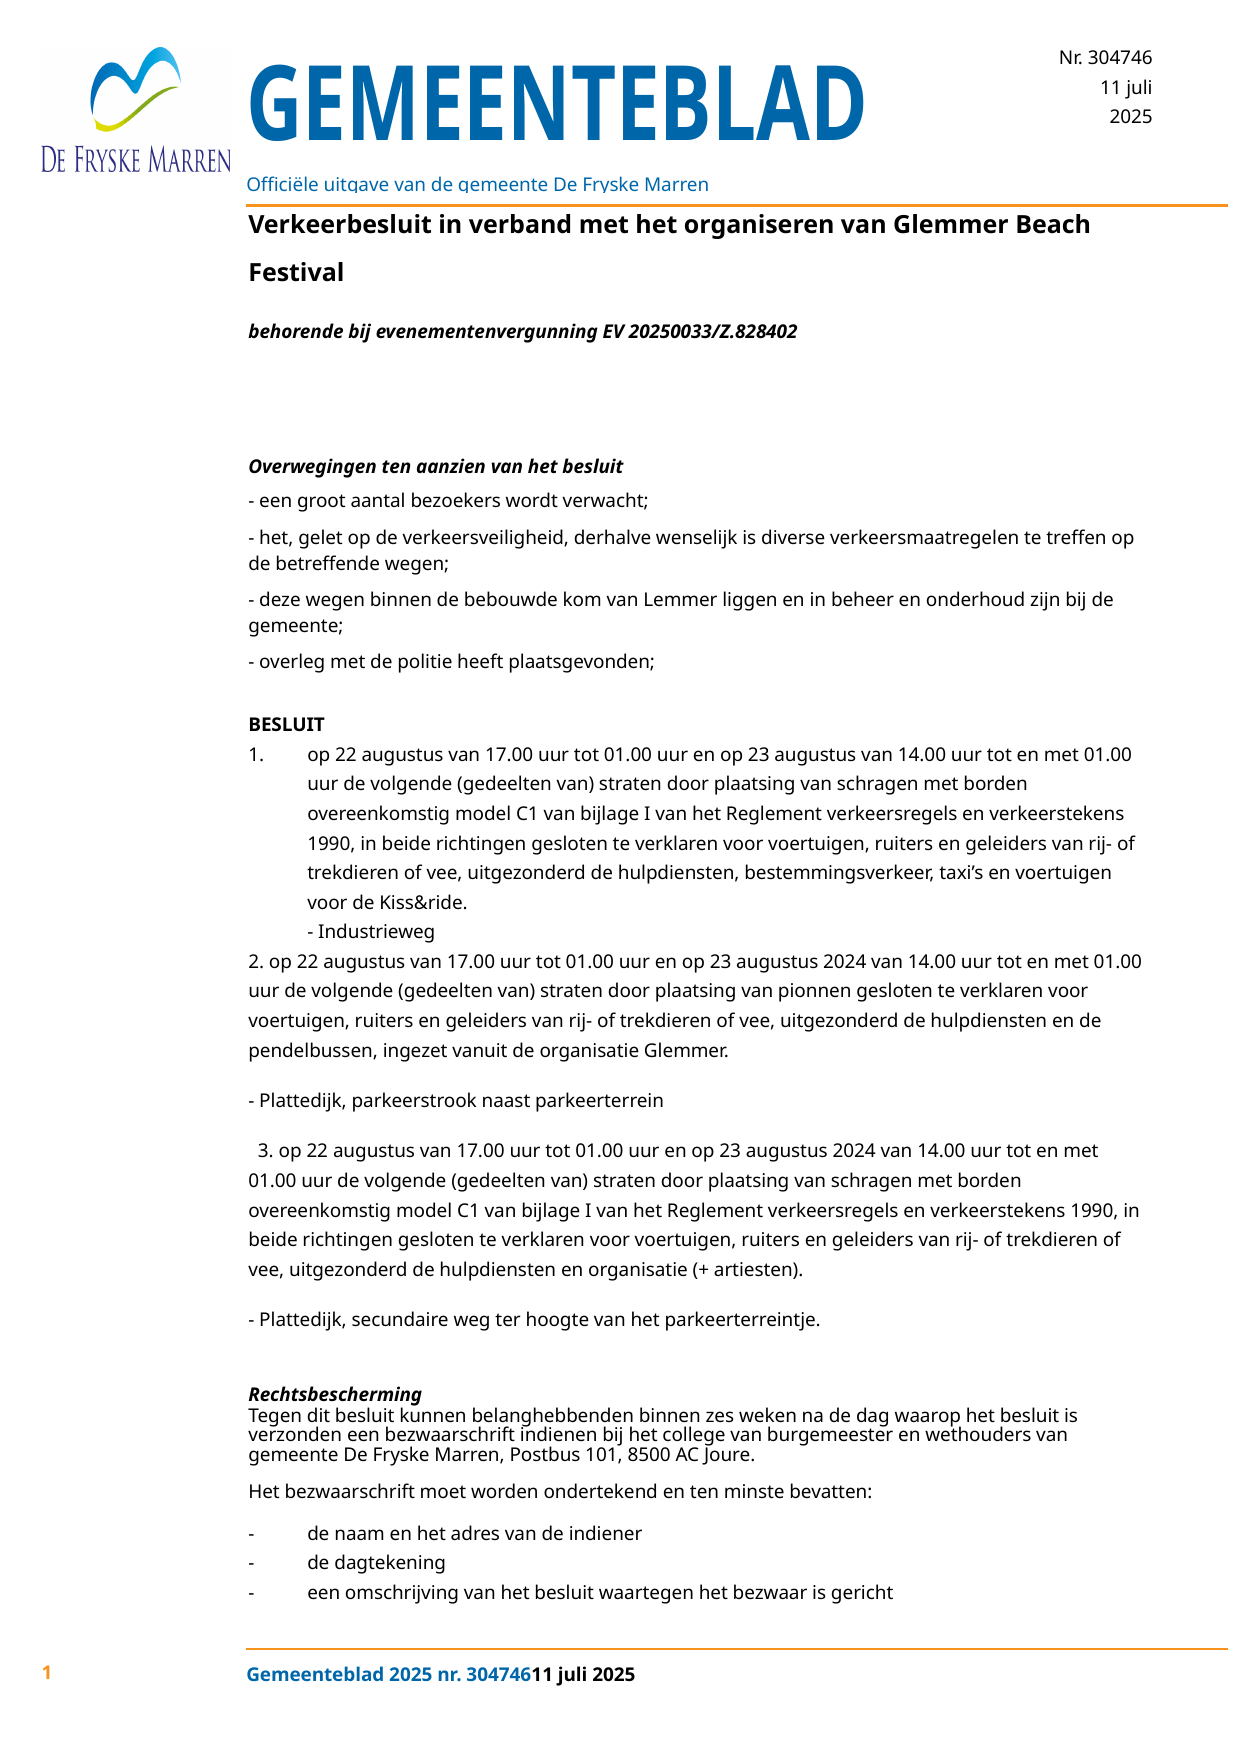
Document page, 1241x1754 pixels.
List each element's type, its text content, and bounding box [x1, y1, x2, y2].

text - deze wegen binnen de bebouwde kom van Lemmer liggen en in beheer en onderhoud zijn bij de gemeente; [248, 586, 1152, 638]
text - een groot aantal bezoekers wordt verwacht; [248, 487, 1152, 513]
text - het, gelet op de verkeersveiligheid, derhalve wenselijk is diverse verkeersmaatregelen te treffen op de betreffende wegen; [248, 524, 1152, 575]
list de dagtekening [248, 1549, 1152, 1575]
text behorende bij evenementenvergunning EV 20250033/Z.828402 [248, 318, 1152, 344]
text Tegen dit besluit kunnen belanghebbenden binnen zes weken na de dag waarop het besluit is verzonden een bezwaarschrift indienen bij het college van burgemeester en wethouders van gemeente De Fryske Marren, Postbus 101, 8500 AC Joure. [248, 1407, 1152, 1465]
list een omschrijving van het besluit waartegen het bezwaar is gericht [248, 1579, 1152, 1604]
text - Plattedijk, parkeerstrook naast parkeerterrein [248, 1087, 1152, 1113]
text - overleg met de politie heeft plaatsgevonden; [248, 649, 1152, 674]
text Verkeerbesluit in verband met het organiseren van Glemmer Beach Festival [248, 207, 1152, 288]
text 2. op 22 augustus van 17.00 uur tot 01.00 uur en op 23 augustus 2024 van 14.00 uur tot en met 01.00 uur de volgende (gedeelten van) straten door plaatsing van pionnen gesloten te verklaren voor voertuigen, ruiters en geleiders van rij- of trekdieren of vee, uitgezonderd de hulpdiensten en de pendelbussen, ingezet vanuit de organisatie Glemmer. [248, 948, 1152, 1063]
text - Plattedijk, secundaire weg ter hoogte van het parkeerterreintje. [248, 1306, 1152, 1332]
text Rechtsbescherming [248, 1381, 1152, 1407]
text 3. op 22 augustus van 17.00 uur tot 01.00 uur en op 23 augustus 2024 van 14.00 uur tot en met 01.00 uur de volgende (gedeelten van) straten door plaatsing van schragen met borden overeenkomstig model C1 van bijlage I van het Reglement verkeersregels en verkeerstekens 1990, in beide richtingen gesloten te verklaren voor voertuigen, ruiters en geleiders van rij- of trekdieren of vee, uitgezonderd de hulpdiensten en organisatie (+ artiesten). [248, 1138, 1152, 1282]
text BESLUIT [248, 711, 1152, 737]
picture [41, 47, 231, 172]
text Het bezwaarschrift moet worden ondertekend en ten minste bevatten: [248, 1483, 1152, 1502]
list - Industrieweg [248, 918, 1152, 944]
list op 22 augustus van 17.00 uur tot 01.00 uur en op 23 augustus van 14.00 uur tot en met 01.00 uur de volgende (gedeelten van) straten door plaatsing van schragen met borden overeenkomstig model C1 van bijlage I van het Reglement verkeersregels en verkeerstekens 1990, in beide richtingen gesloten te verklaren voor voertuigen, ruiters en geleiders van rij- of trekdieren of vee, uitgezonderd de hulpdiensten, bestemmingsverkeer, taxi’s en voertuigen voor de Kiss&ride. [248, 741, 1152, 915]
list de naam en het adres van de indiener [248, 1520, 1152, 1545]
text Overwegingen ten aanzien van het besluit [248, 453, 1152, 479]
